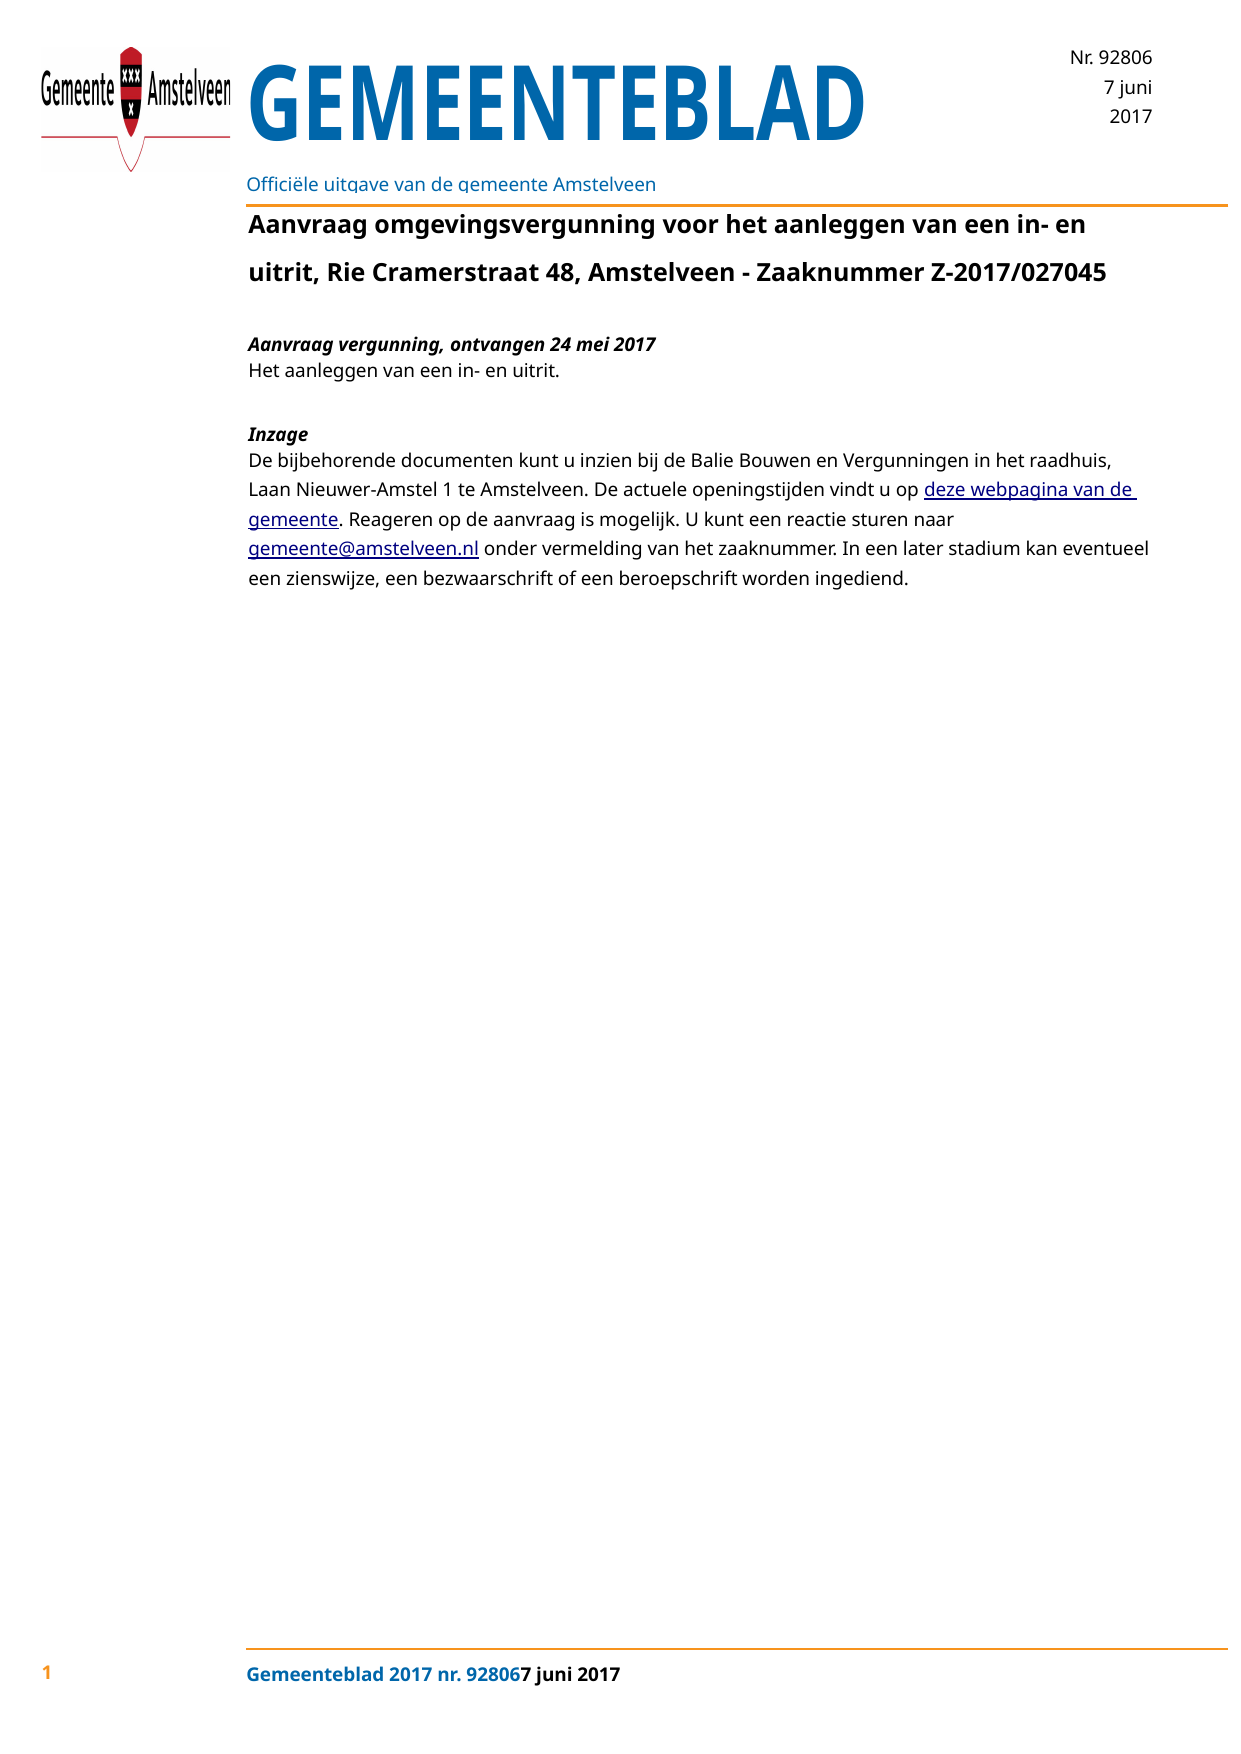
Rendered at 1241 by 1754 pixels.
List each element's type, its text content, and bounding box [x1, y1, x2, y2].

text Aanvraag omgevingsvergunning voor het aanleggen van een in- en uitrit, Rie Cramerstraat 48, Amstelveen - Zaaknummer Z-2017/027045 [248, 207, 1152, 288]
text De bijbehorende documenten kunt u inzien bij de Balie Bouwen en Vergunningen in het raadhuis, Laan Nieuwer-Amstel 1 te Amstelveen. De actuele openingstijden vindt u op deze webpagina van de gemeente. Reageren op de aanvraag is mogelijk. U kunt een reactie sturen naar gemeente@amstelveen.nl onder vermelding van het zaaknummer. In een later stadium kan eventueel een zienswijze, een bezwaarschrift of een beroepschrift worden ingediend. [248, 447, 1152, 591]
text Het aanleggen van een in- en uitrit. [248, 357, 1152, 383]
picture [41, 47, 231, 172]
text Inzage [248, 421, 1152, 447]
text Aanvraag vergunning, ontvangen 24 mei 2017 [248, 331, 1152, 357]
